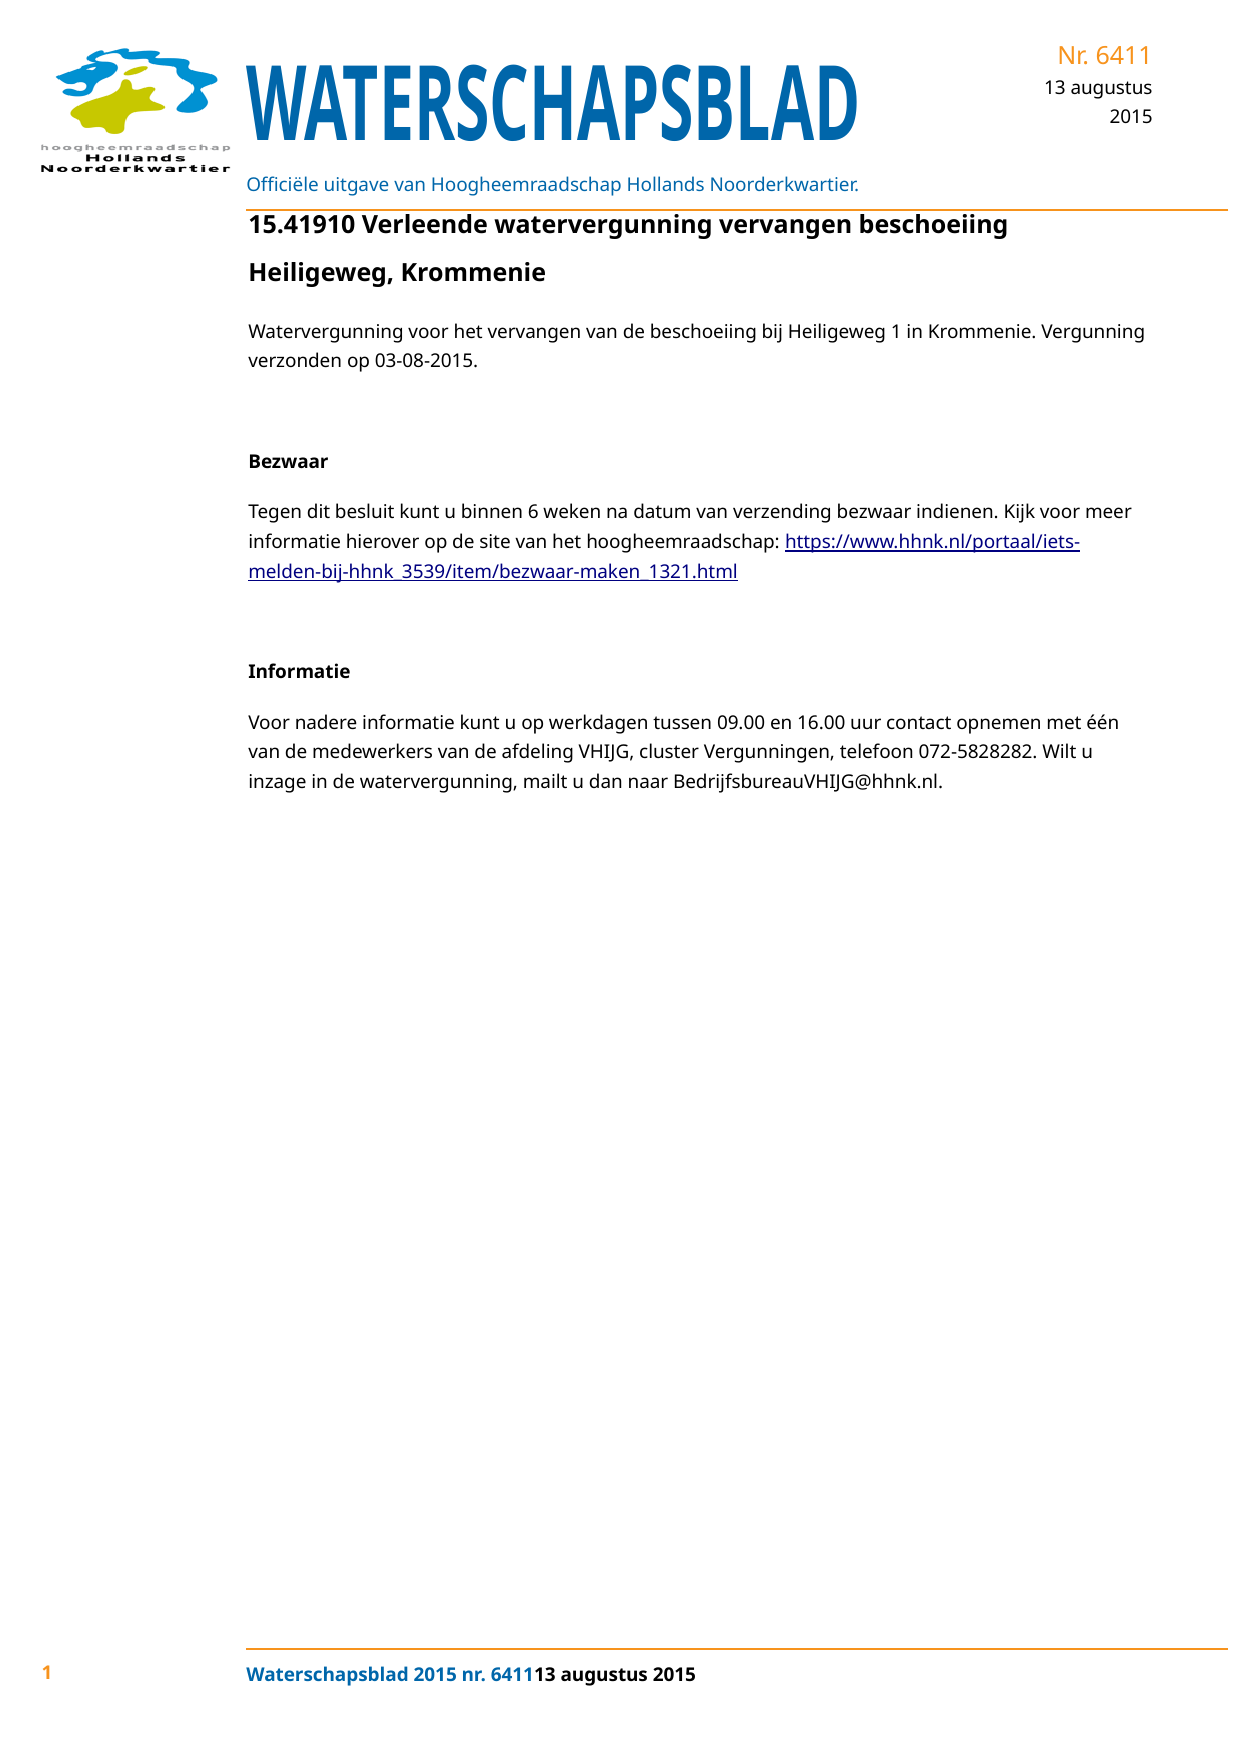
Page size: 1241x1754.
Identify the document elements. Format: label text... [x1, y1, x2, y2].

text Tegen dit besluit kunt u binnen 6 weken na datum van verzending bezwaar indienen. Kijk voor meer informatie hierover op de site van het hoogheemraadschap: https://www.hhnk.nl/portaal/iets-melden-bij-hhnk_3539/item/bezwaar-maken_1321.html [248, 499, 1152, 584]
picture [41, 47, 231, 172]
text 15.41910 Verleende watervergunning vervangen beschoeiing Heiligeweg, Krommenie [248, 211, 1152, 288]
text Watervergunning voor het vervangen van de beschoeiing bij Heiligeweg 1 in Krommenie. Vergunning verzonden op 03-08-2015. [248, 318, 1152, 373]
text Bezwaar [248, 448, 1152, 474]
text Voor nadere informatie kunt u op werkdagen tussen 09.00 en 16.00 uur contact opnemen met één van de medewerkers van de afdeling VHIJG, cluster Vergunningen, telefoon 072-5828282. Wilt u inzage in de watervergunning, mailt u dan naar BedrijfsbureauVHIJG@hhnk.nl. [248, 709, 1152, 794]
text Informatie [248, 659, 1152, 684]
